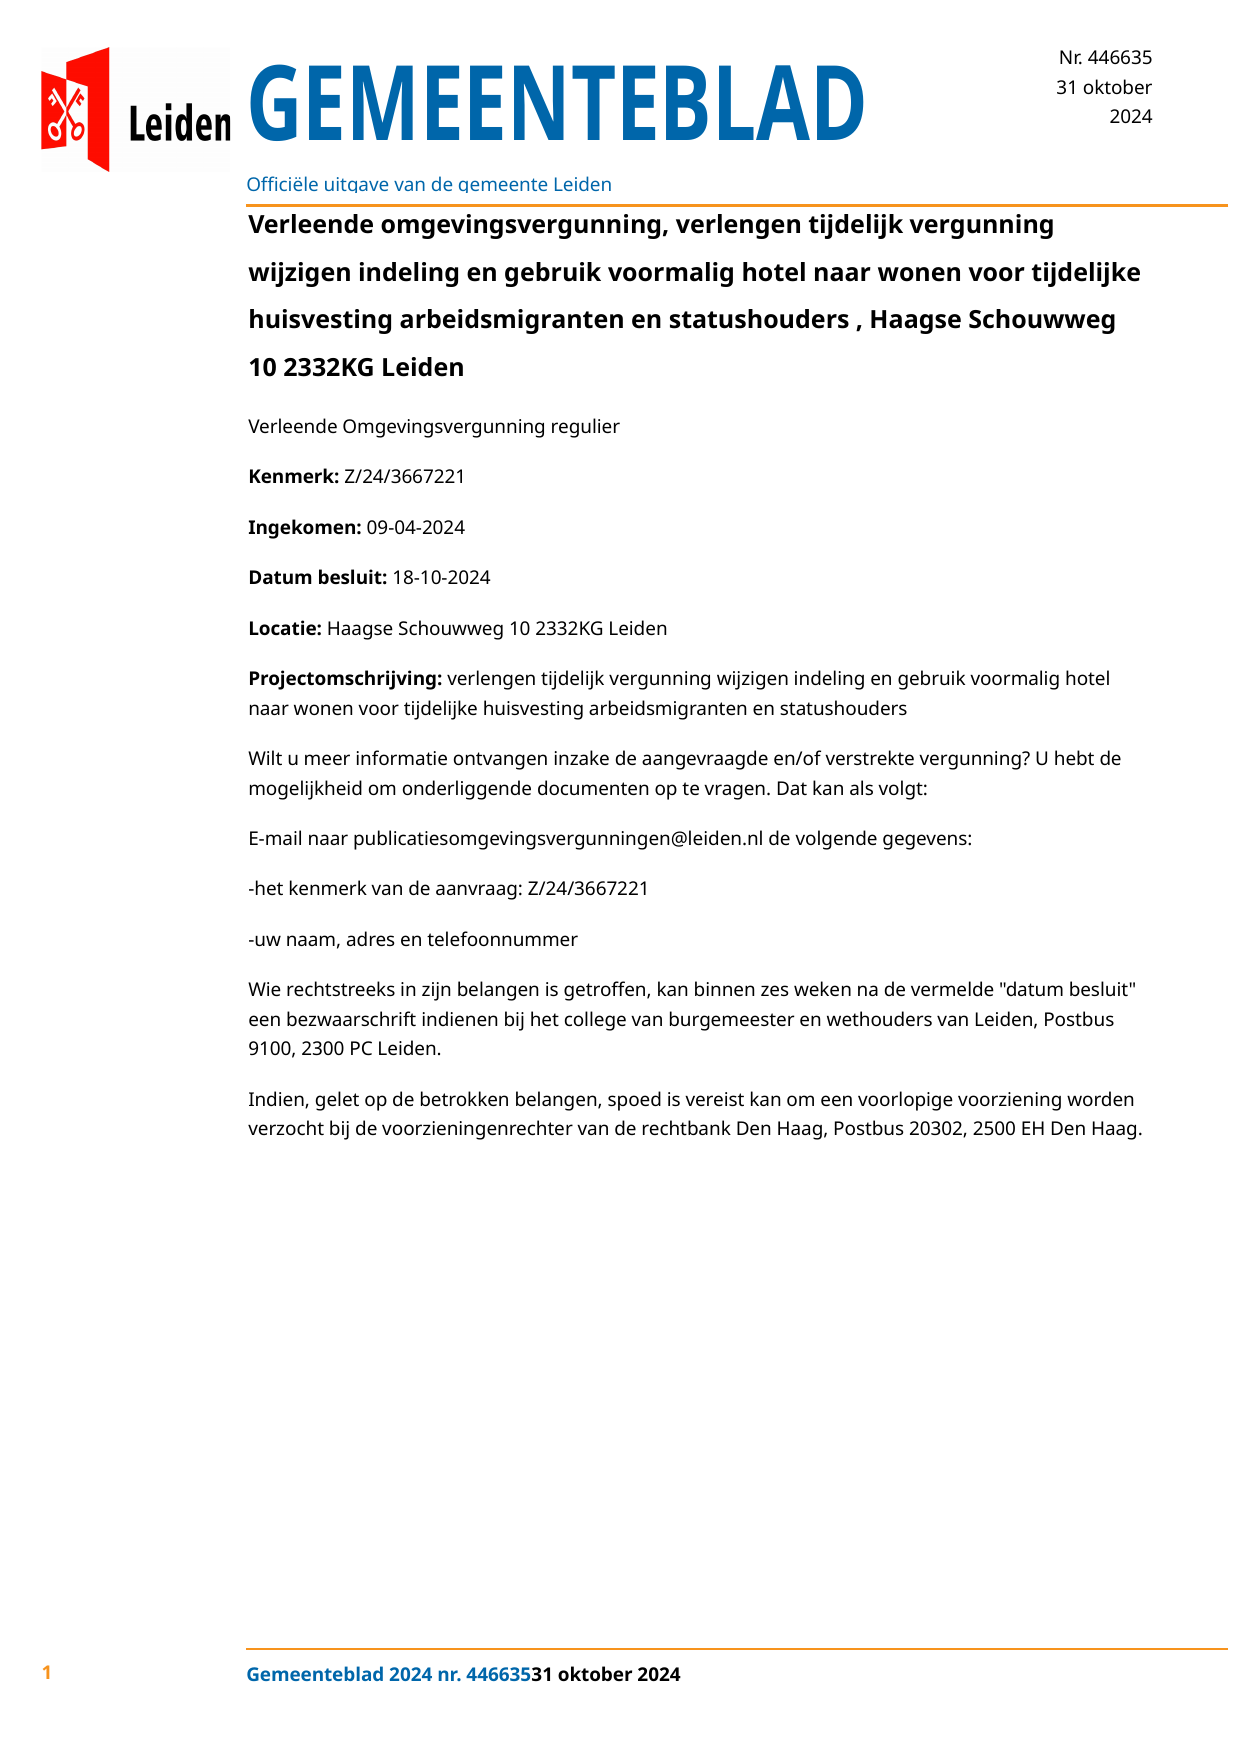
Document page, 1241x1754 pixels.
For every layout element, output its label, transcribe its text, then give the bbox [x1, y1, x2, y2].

text -het kenmerk van de aanvraag: Z/24/3667221 [248, 876, 1152, 901]
text Wilt u meer informatie ontvangen inzake de aangevraagde en/of verstrekte vergunning? U hebt de mogelijkheid om onderliggende documenten op te vragen. Dat kan als volgt: [248, 745, 1152, 801]
text Ingekomen: 09-04-2024 [248, 514, 1152, 540]
text Datum besluit: 18-10-2024 [248, 564, 1152, 590]
text Locatie: Haagse Schouwweg 10 2332KG Leiden [248, 615, 1152, 641]
text Verleende Omgevingsvergunning regulier [248, 413, 1152, 439]
picture [41, 47, 231, 172]
text Wie rechtstreeks in zijn belangen is getroffen, kan binnen zes weken na de vermelde "datum besluit" een bezwaarschrift indienen bij het college van burgemeester en wethouders van Leiden, Postbus 9100, 2300 PC Leiden. [248, 976, 1152, 1061]
text Kenmerk: Z/24/3667221 [248, 463, 1152, 489]
text Verleende omgevingsvergunning, verlengen tijdelijk vergunning wijzigen indeling en gebruik voormalig hotel naar wonen voor tijdelijke huisvesting arbeidsmigranten en statushouders , Haagse Schouwweg 10 2332KG Leiden [248, 207, 1152, 384]
text -uw naam, adres en telefoonnummer [248, 926, 1152, 952]
text Indien, gelet op de betrokken belangen, spoed is vereist kan om een voorlopige voorziening worden verzocht bij de voorzieningenrechter van de rechtbank Den Haag, Postbus 20302, 2500 EH Den Haag. [248, 1086, 1152, 1141]
text Projectomschrijving: verlengen tijdelijk vergunning wijzigen indeling en gebruik voormalig hotel naar wonen voor tijdelijke huisvesting arbeidsmigranten en statushouders [248, 665, 1152, 721]
text E-mail naar publicatiesomgevingsvergunningen@leiden.nl de volgende gegevens: [248, 825, 1152, 851]
